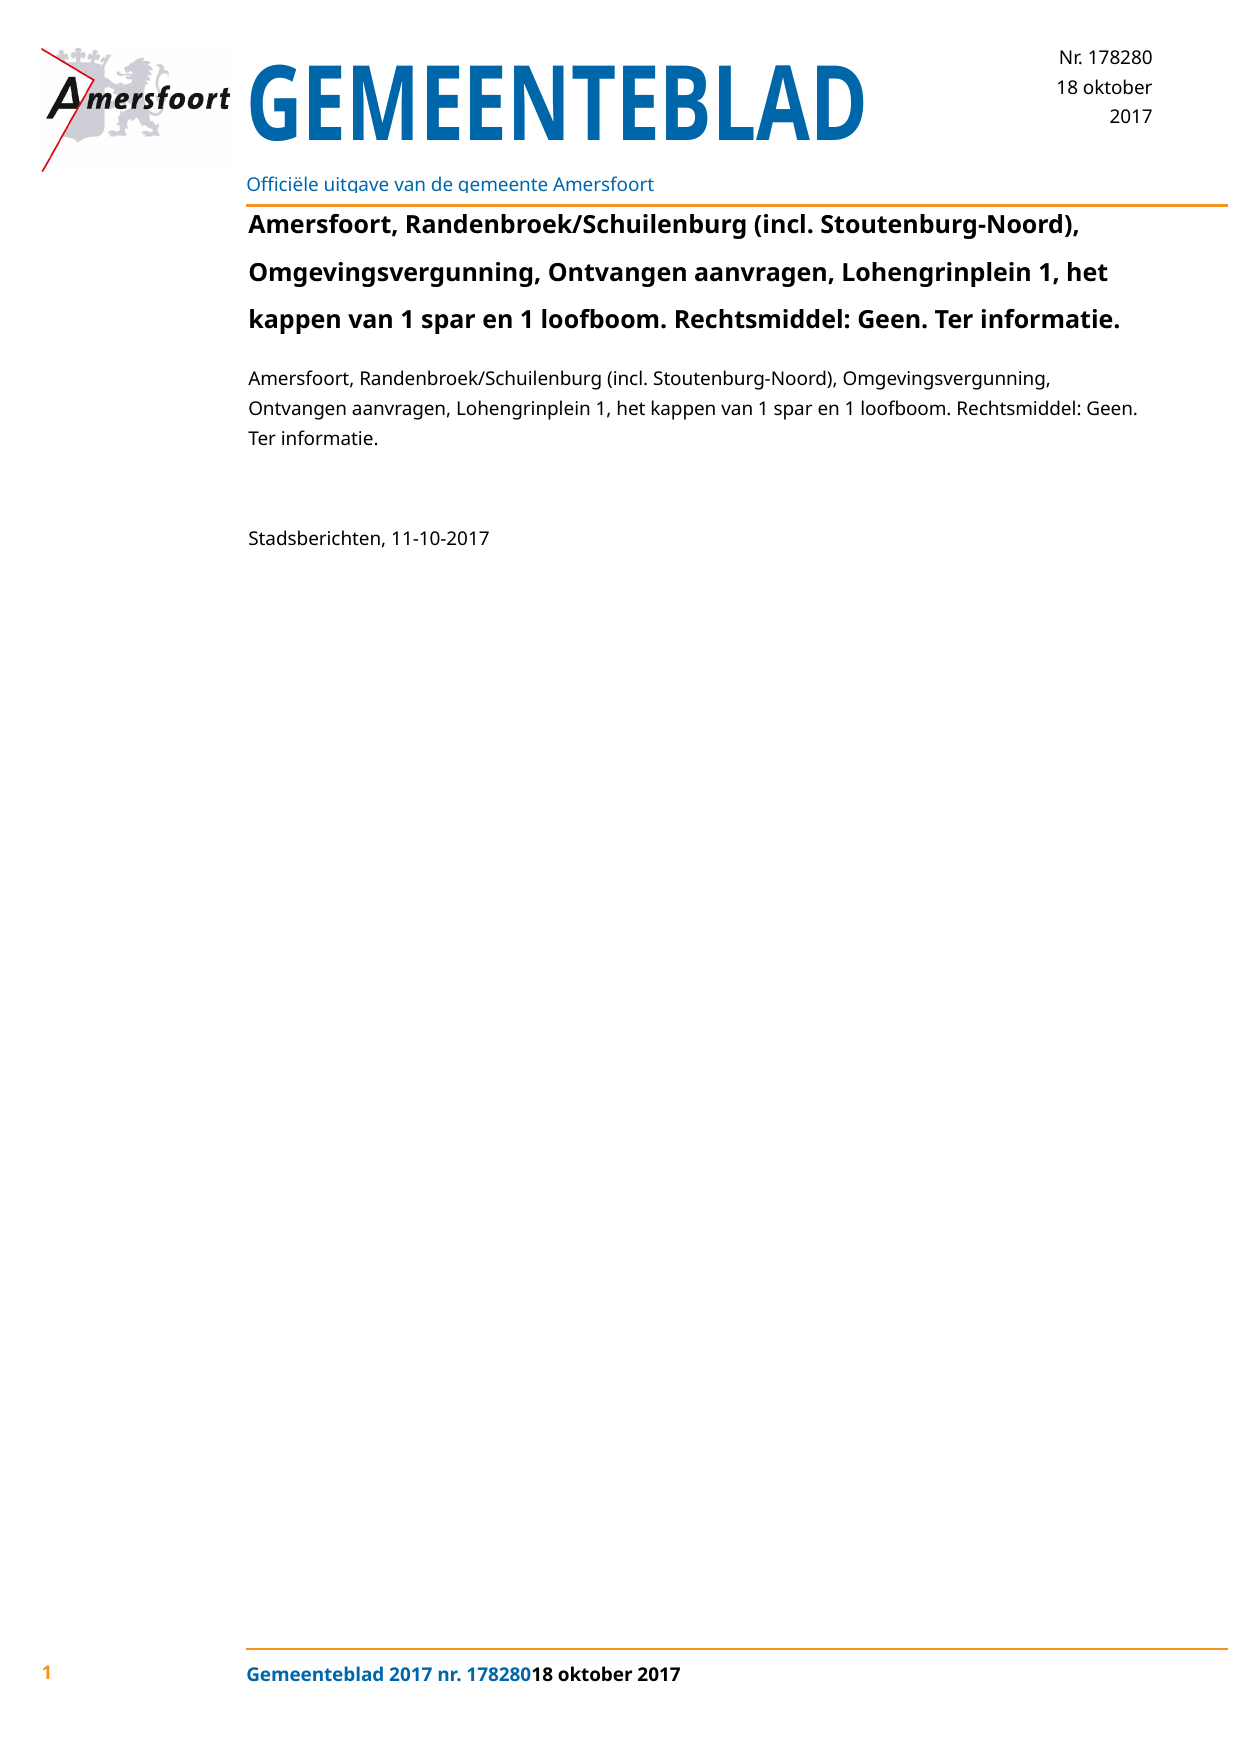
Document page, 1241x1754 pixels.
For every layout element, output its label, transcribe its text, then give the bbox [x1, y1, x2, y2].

text Amersfoort, Randenbroek/Schuilenburg (incl. Stoutenburg-Noord), Omgevingsvergunning, Ontvangen aanvragen, Lohengrinplein 1, het kappen van 1 spar en 1 loofboom. Rechtsmiddel: Geen. Ter informatie. [248, 207, 1152, 336]
text Amersfoort, Randenbroek/Schuilenburg (incl. Stoutenburg-Noord), Omgevingsvergunning, Ontvangen aanvragen, Lohengrinplein 1, het kappen van 1 spar en 1 loofboom. Rechtsmiddel: Geen. Ter informatie. [248, 366, 1152, 450]
text Stadsberichten, 11-10-2017 [248, 526, 1152, 551]
picture [41, 47, 231, 172]
